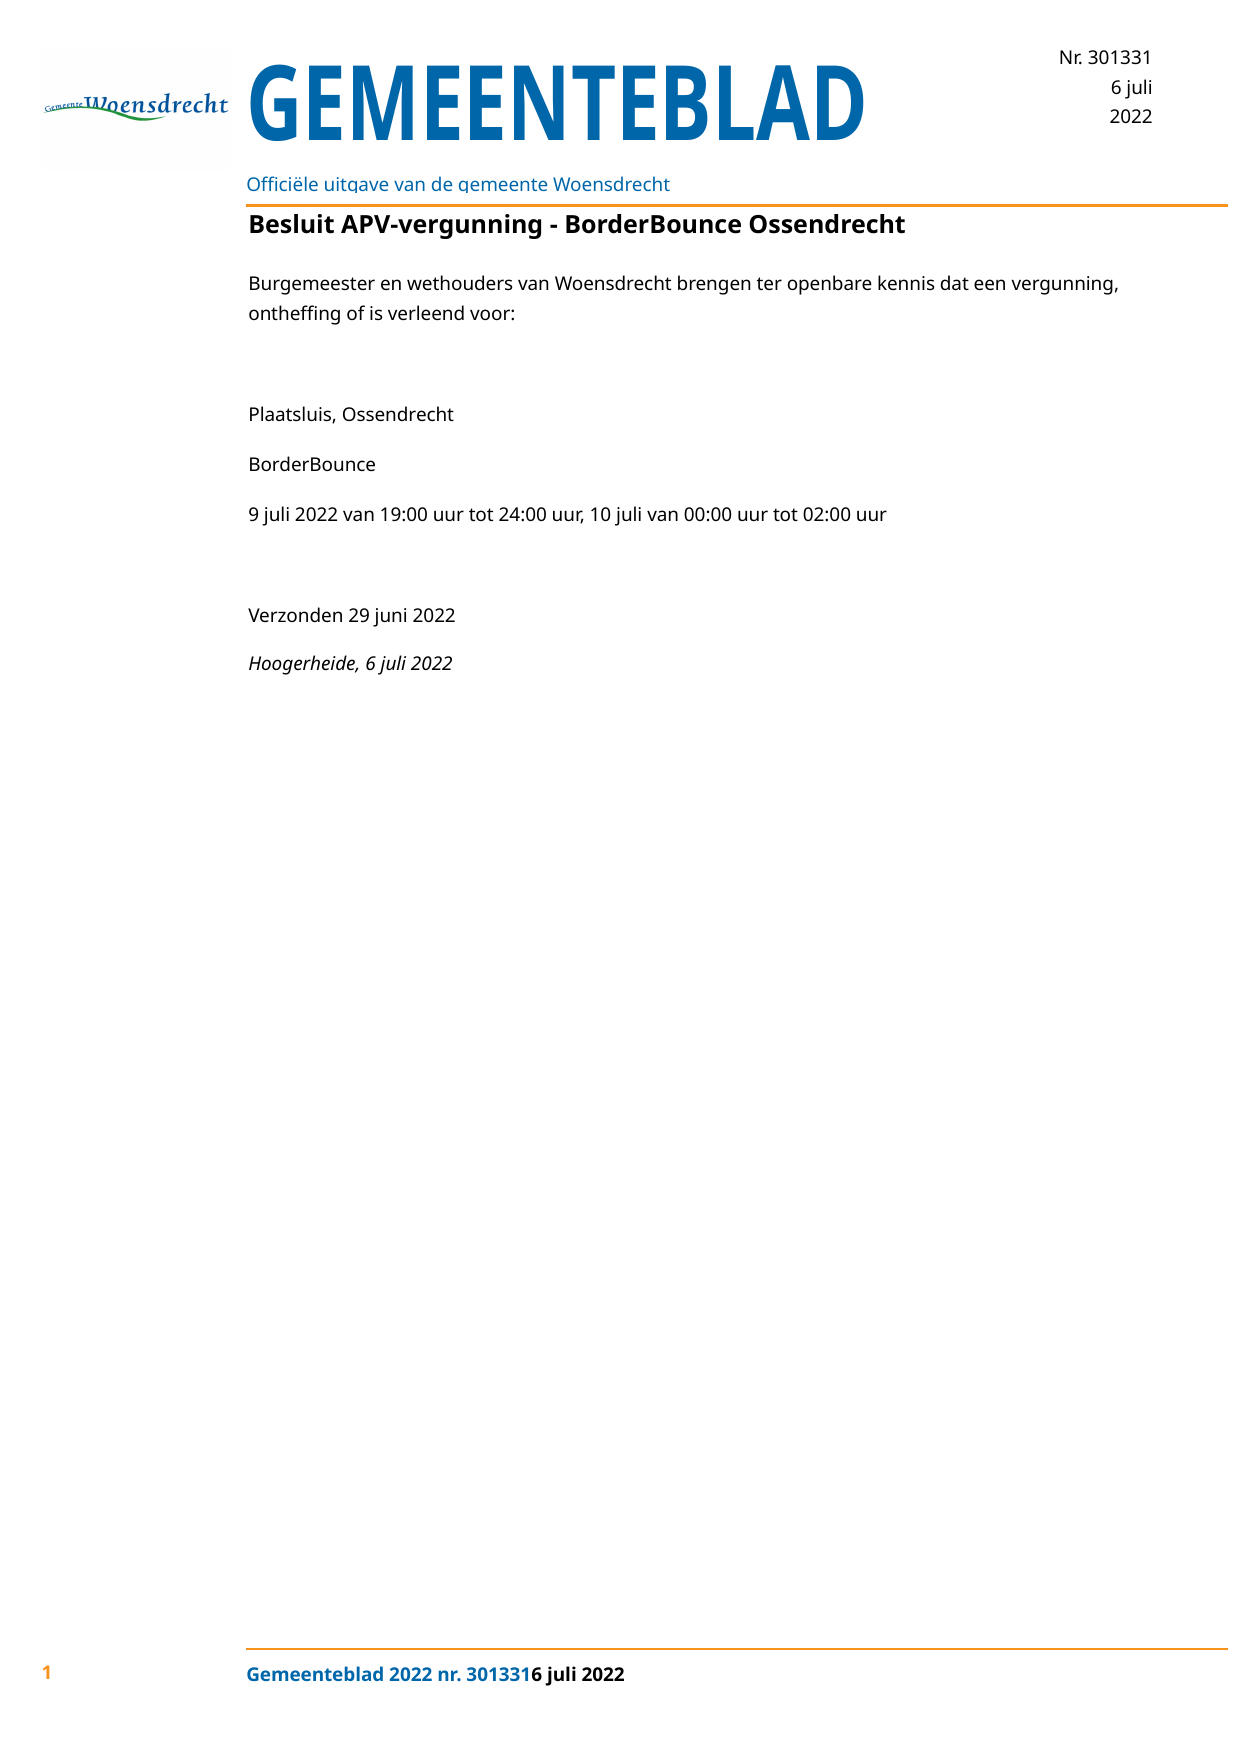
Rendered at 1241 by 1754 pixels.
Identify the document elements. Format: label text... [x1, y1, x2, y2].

text BorderBounce [248, 451, 1152, 477]
text Burgemeester en wethouders van Woensdrecht brengen ter openbare kennis dat een vergunning, ontheffing of is verleend voor: [248, 270, 1152, 326]
text Besluit APV-vergunning - BorderBounce Ossendrecht [248, 207, 1152, 241]
picture [41, 47, 231, 172]
text Plaatsluis, Ossendrecht [248, 401, 1152, 426]
text Verzonden 29 juni 2022 [248, 602, 1152, 628]
text 9 juli 2022 van 19:00 uur tot 24:00 uur, 10 juli van 00:00 uur tot 02:00 uur [248, 502, 1152, 527]
text Hoogerheide, 6 juli 2022 [248, 650, 1152, 676]
